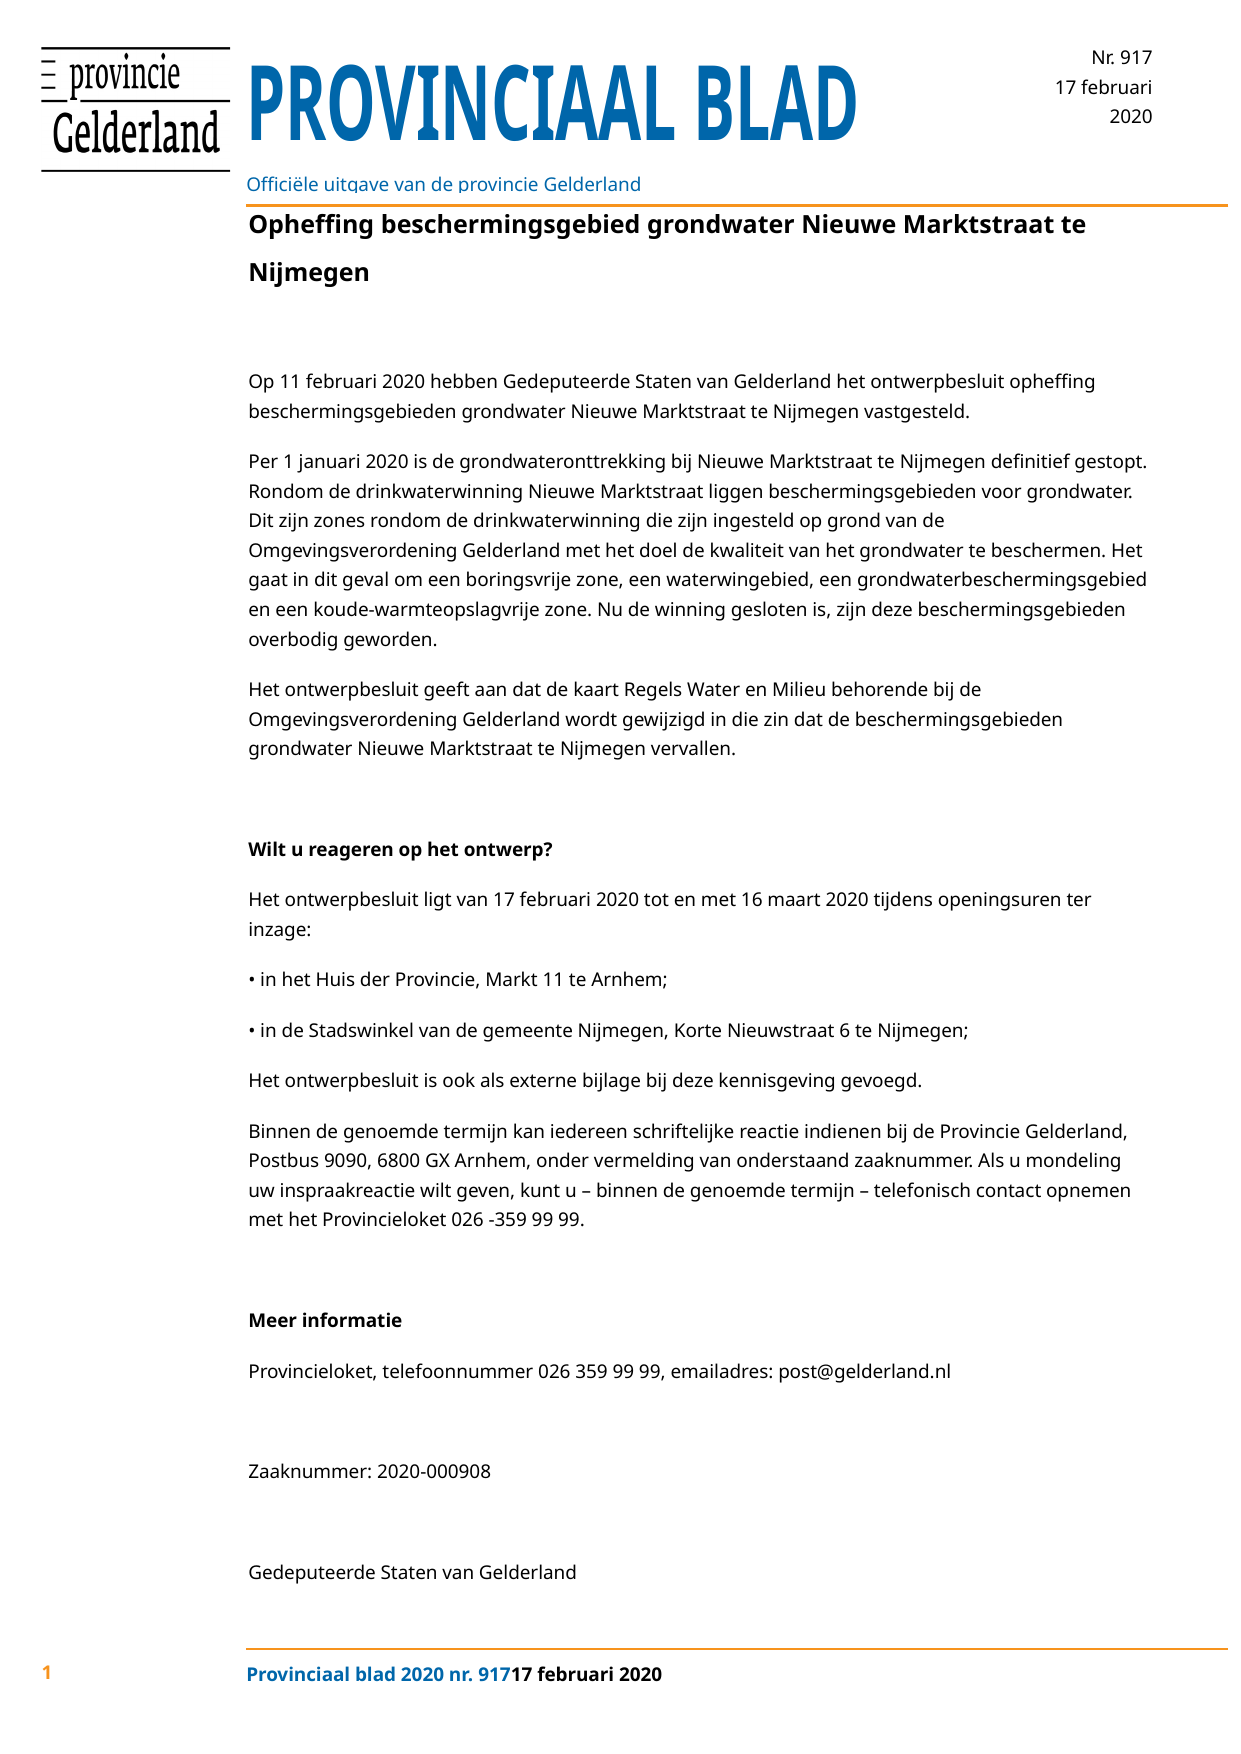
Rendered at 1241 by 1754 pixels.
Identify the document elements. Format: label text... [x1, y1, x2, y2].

text Provincieloket, telefoonnummer 026 359 99 99, emailadres: post@gelderland.nl [248, 1358, 1152, 1384]
text Het ontwerpbesluit is ook als externe bijlage bij deze kennisgeving gevoegd. [248, 1067, 1152, 1093]
text Wilt u reageren op het ontwerp? [248, 836, 1152, 862]
text Het ontwerpbesluit ligt van 17 februari 2020 tot en met 16 maart 2020 tijdens openingsuren ter inzage: [248, 887, 1152, 942]
picture [41, 47, 231, 172]
text Zaaknummer: 2020-000908 [248, 1459, 1152, 1484]
text Gedeputeerde Staten van Gelderland [248, 1559, 1152, 1585]
text • in de Stadswinkel van de gemeente Nijmegen, Korte Nieuwstraat 6 te Nijmegen; [248, 1017, 1152, 1043]
text Per 1 januari 2020 is de grondwateronttrekking bij Nieuwe Marktstraat te Nijmegen definitief gestopt. Rondom de drinkwaterwinning Nieuwe Marktstraat liggen beschermingsgebieden voor grondwater. Dit zijn zones rondom de drinkwaterwinning die zijn ingesteld op grond van de Omgevingsverordening Gelderland met het doel de kwaliteit van het grondwater te beschermen. Het gaat in dit geval om een boringsvrije zone, een waterwingebied, een grondwaterbeschermingsgebied en een koude-warmteopslagvrije zone. Nu de winning gesloten is, zijn deze beschermingsgebieden overbodig geworden. [248, 448, 1152, 652]
text Het ontwerpbesluit geeft aan dat de kaart Regels Water en Milieu behorende bij de Omgevingsverordening Gelderland wordt gewijzigd in die zin dat de beschermingsgebieden grondwater Nieuwe Marktstraat te Nijmegen vervallen. [248, 676, 1152, 761]
text Meer informatie [248, 1307, 1152, 1333]
text • in het Huis der Provincie, Markt 11 te Arnhem; [248, 967, 1152, 992]
text Binnen de genoemde termijn kan iedereen schriftelijke reactie indienen bij de Provincie Gelderland, Postbus 9090, 6800 GX Arnhem, onder vermelding van onderstaand zaaknummer. Als u mondeling uw inspraakreactie wilt geven, kunt u – binnen de genoemde termijn – telefonisch contact opnemen met het Provincieloket 026 -359 99 99. [248, 1118, 1152, 1232]
text Opheffing beschermingsgebied grondwater Nieuwe Marktstraat te Nijmegen [248, 207, 1152, 288]
text Op 11 februari 2020 hebben Gedeputeerde Staten van Gelderland het ontwerpbesluit opheffing beschermingsgebieden grondwater Nieuwe Marktstraat te Nijmegen vastgesteld. [248, 368, 1152, 424]
